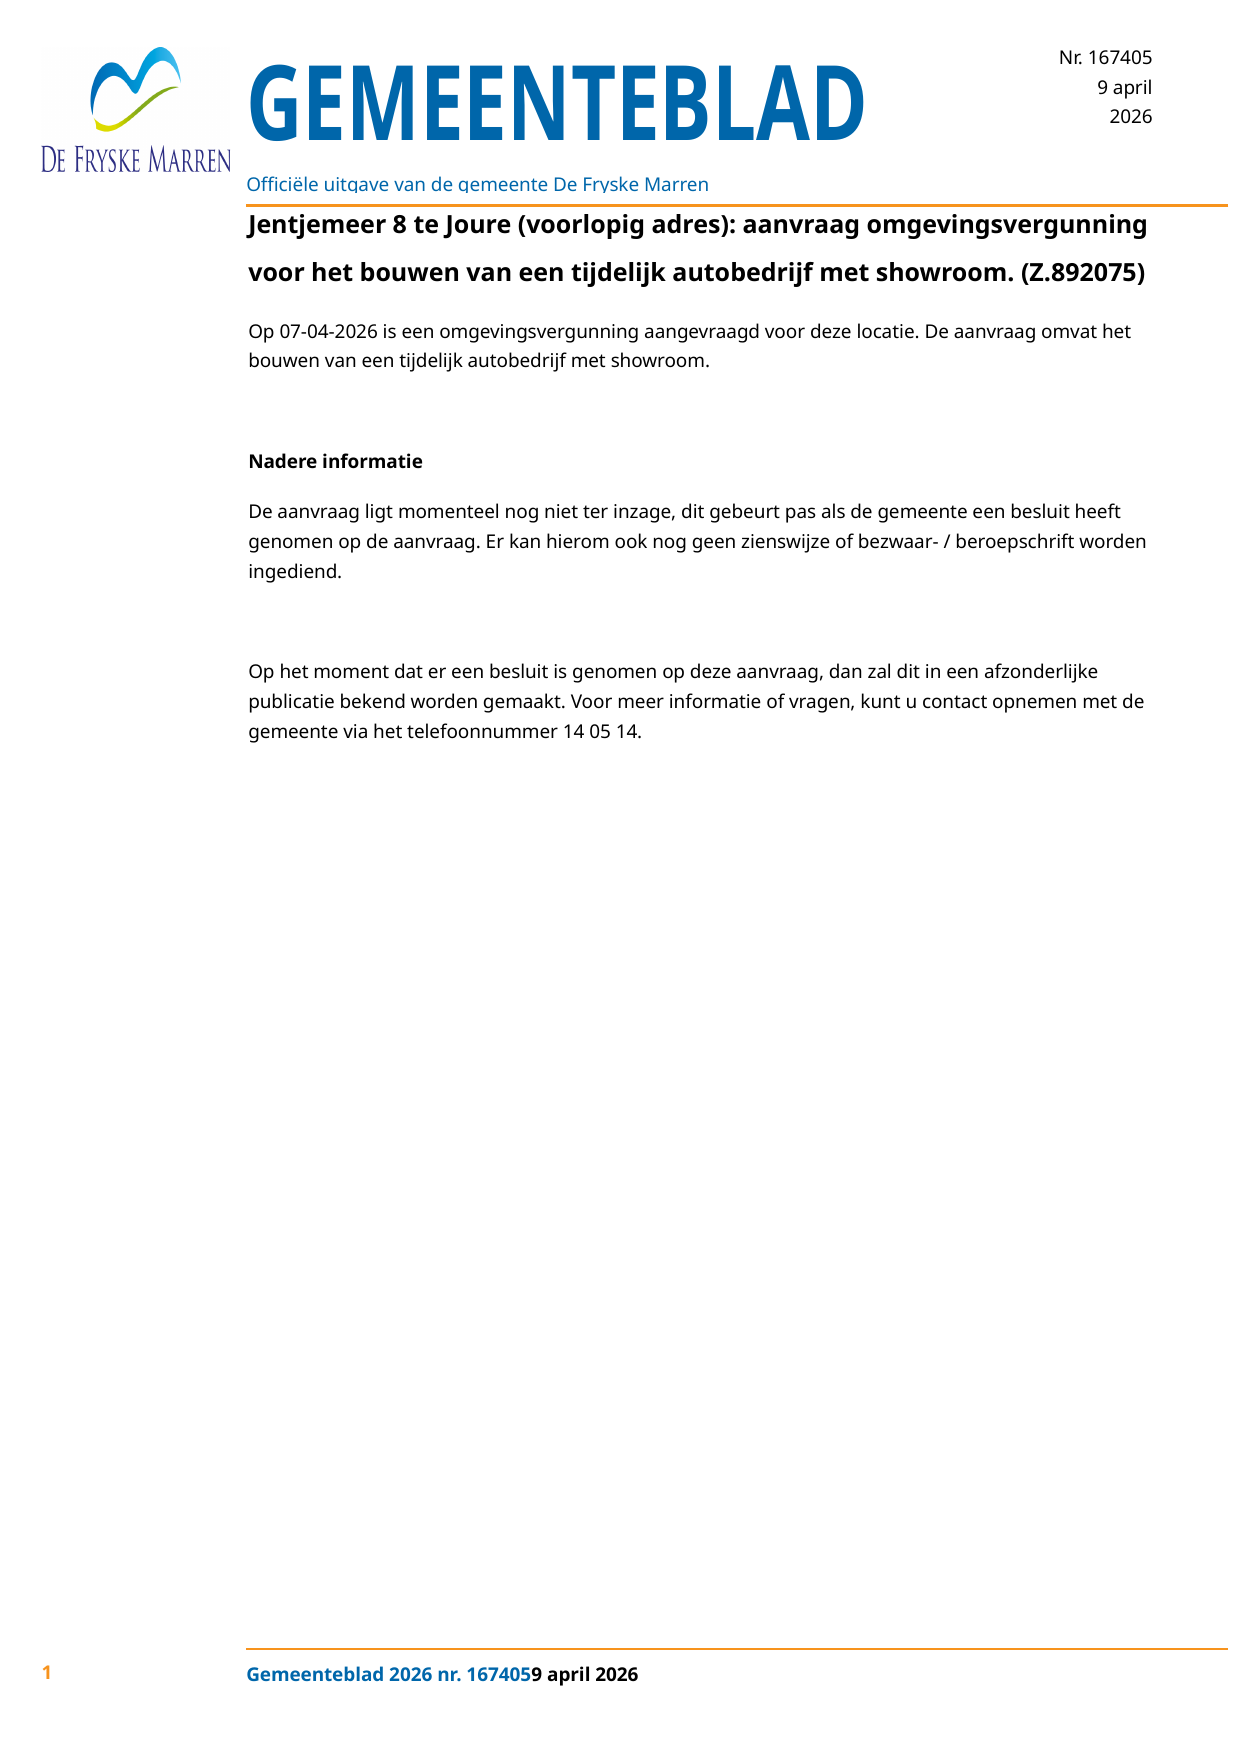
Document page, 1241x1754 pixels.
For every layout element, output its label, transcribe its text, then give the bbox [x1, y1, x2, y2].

text De aanvraag ligt momenteel nog niet ter inzage, dit gebeurt pas als de gemeente een besluit heeft genomen op de aanvraag. Er kan hierom ook nog geen zienswijze of bezwaar- / beroepschrift worden ingediend. [248, 499, 1152, 584]
text Op 07-04-2026 is een omgevingsvergunning aangevraagd voor deze locatie. De aanvraag omvat het bouwen van een tijdelijk autobedrijf met showroom. [248, 318, 1152, 373]
text Nadere informatie [248, 448, 1152, 474]
text Op het moment dat er een besluit is genomen op deze aanvraag, dan zal dit in een afzonderlijke publicatie bekend worden gemaakt. Voor meer informatie of vragen, kunt u contact opnemen met de gemeente via het telefoonnummer 14 05 14. [248, 659, 1152, 744]
picture [41, 47, 231, 172]
text Jentjemeer 8 te Joure (voorlopig adres): aanvraag omgevingsvergunning voor het bouwen van een tijdelijk autobedrijf met showroom. (Z.892075) [248, 207, 1152, 288]
